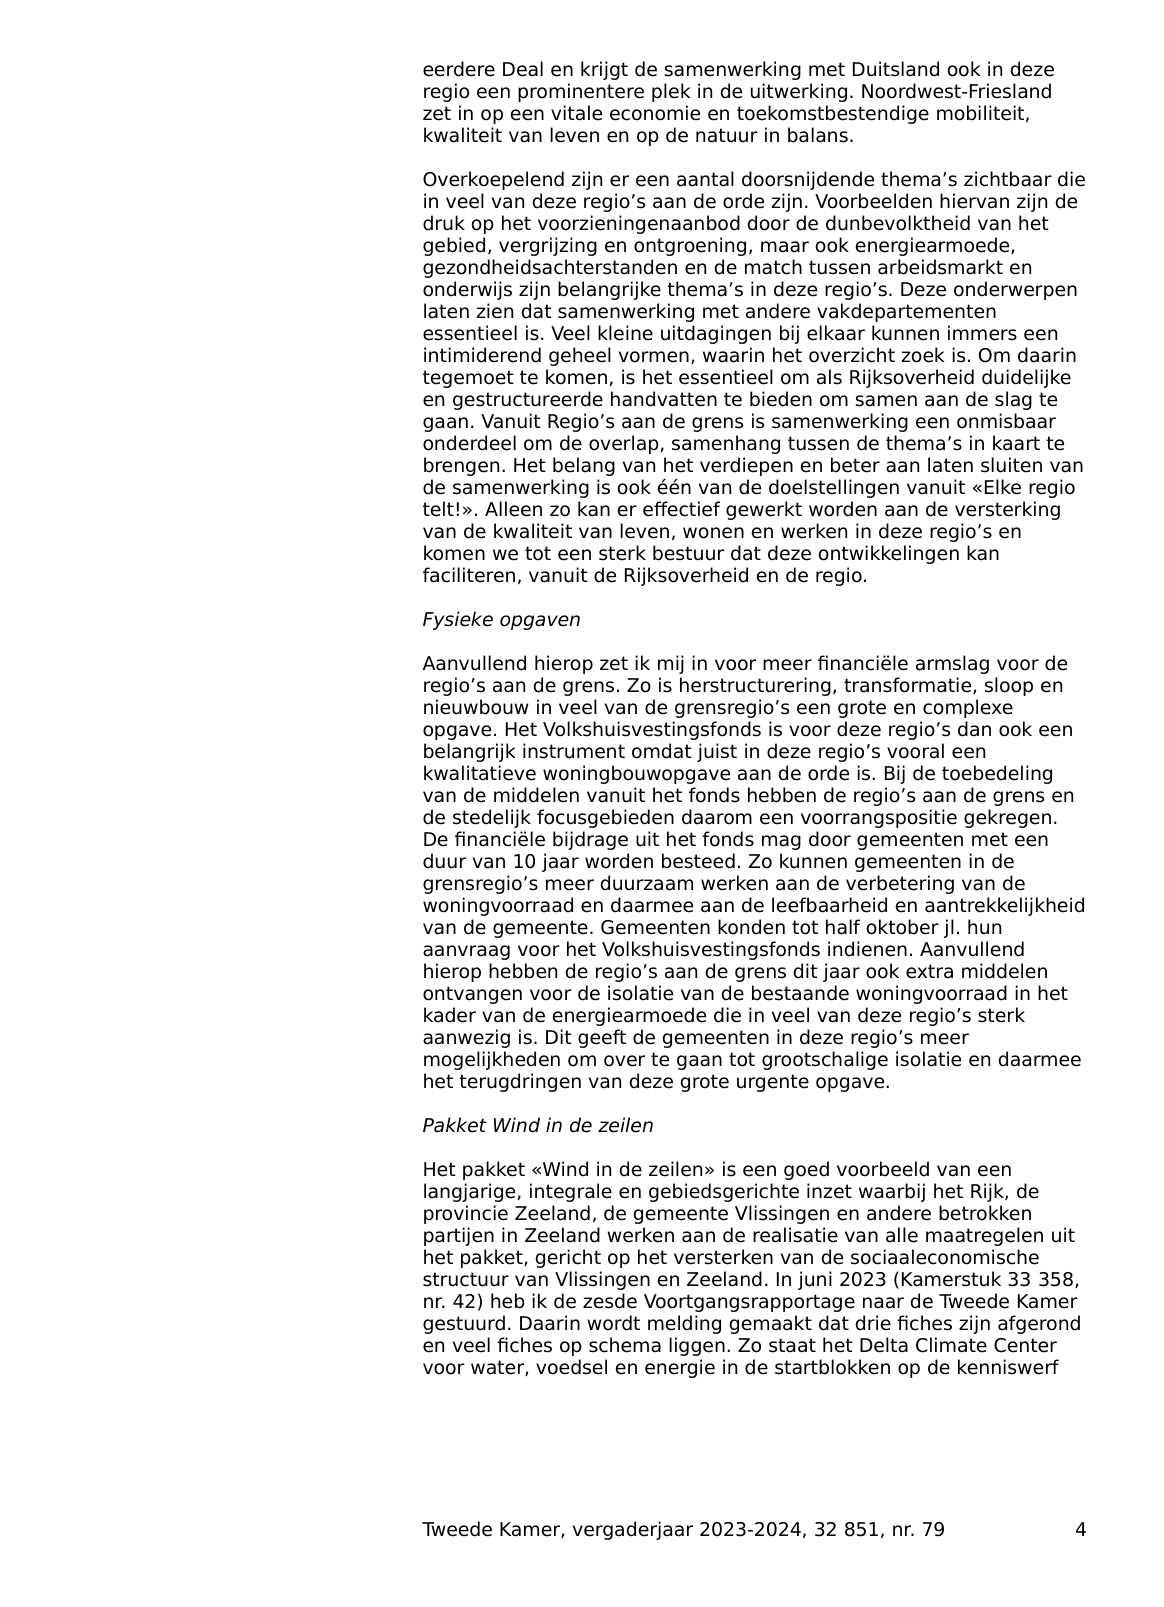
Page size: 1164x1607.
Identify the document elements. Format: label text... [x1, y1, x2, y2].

text eerdere Deal en krijgt de samenwerking met Duitsland ook in deze regio een prominentere plek in de uitwerking. Noordwest-Friesland zet in op een vitale economie en toekomstbestendige mobiliteit, kwaliteit van leven en op de natuur in balans. [422, 59, 1087, 147]
text Aanvullend hierop zet ik mij in voor meer financiële armslag voor de regio’s aan de grens. Zo is herstructurering, transformatie, sloop en nieuwbouw in veel van de grensregio’s een grote en complexe opgave. Het Volkshuisvestingsfonds is voor deze regio’s dan ook een belangrijk instrument omdat juist in deze regio’s vooral een kwalitatieve woningbouwopgave aan de orde is. Bij de toebedeling van de middelen vanuit het fonds hebben de regio’s aan de grens en de stedelijk focusgebieden daarom een voorrangspositie gekregen. De financiële bijdrage uit het fonds mag door gemeenten met een duur van 10 jaar worden besteed. Zo kunnen gemeenten in de grensregio’s meer duurzaam werken aan de verbetering van de woningvoorraad en daarmee aan de leefbaarheid en aantrekkelijkheid van de gemeente. Gemeenten konden tot half oktober jl. hun aanvraag voor het Volkshuisvestingsfonds indienen. Aanvullend hierop hebben de regio’s aan de grens dit jaar ook extra middelen ontvangen voor de isolatie van de bestaande woningvoorraad in het kader van de energiearmoede die in veel van deze regio’s sterk aanwezig is. Dit geeft de gemeenten in deze regio’s meer mogelijkheden om over te gaan tot grootschalige isolatie en daarmee het terugdringen van deze grote urgente opgave. [422, 653, 1087, 1093]
text Overkoepelend zijn er een aantal doorsnijdende thema’s zichtbaar die in veel van deze regio’s aan de orde zijn. Voorbeelden hiervan zijn de druk op het voorzieningenaanbod door de dunbevolktheid van het gebied, vergrijzing en ontgroening, maar ook energiearmoede, gezondheidsachterstanden en de match tussen arbeidsmarkt en onderwijs zijn belangrijke thema’s in deze regio’s. Deze onderwerpen laten zien dat samenwerking met andere vakdepartementen essentieel is. Veel kleine uitdagingen bij elkaar kunnen immers een intimiderend geheel vormen, waarin het overzicht zoek is. Om daarin tegemoet te komen, is het essentieel om als Rijksoverheid duidelijke en gestructureerde handvatten te bieden om samen aan de slag te gaan. Vanuit Regio’s aan de grens is samenwerking een onmisbaar onderdeel om de overlap, samenhang tussen de thema’s in kaart te brengen. Het belang van het verdiepen en beter aan laten sluiten van de samenwerking is ook één van de doelstellingen vanuit «Elke regio telt!». Alleen zo kan er effectief gewerkt worden aan de versterking van de kwaliteit van leven, wonen en werken in deze regio’s en komen we tot een sterk bestuur dat deze ontwikkelingen kan faciliteren, vanuit de Rijksoverheid en de regio. [422, 169, 1087, 587]
subtitle Pakket Wind in de zeilen [422, 1115, 1087, 1137]
text Het pakket «Wind in de zeilen» is een goed voorbeeld van een langjarige, integrale en gebiedsgerichte inzet waarbij het Rijk, de provincie Zeeland, de gemeente Vlissingen en andere betrokken partijen in Zeeland werken aan de realisatie van alle maatregelen uit het pakket, gericht op het versterken van de sociaaleconomische structuur van Vlissingen en Zeeland. In juni 2023 (Kamerstuk 33 358, nr. 42) heb ik de zesde Voortgangsrapportage naar de Tweede Kamer gestuurd. Daarin wordt melding gemaakt dat drie fiches zijn afgerond en veel fiches op schema liggen. Zo staat het Delta Climate Center voor water, voedsel en energie in de startblokken op de kenniswerf [422, 1159, 1087, 1379]
subtitle Fysieke opgaven [422, 609, 1087, 631]
